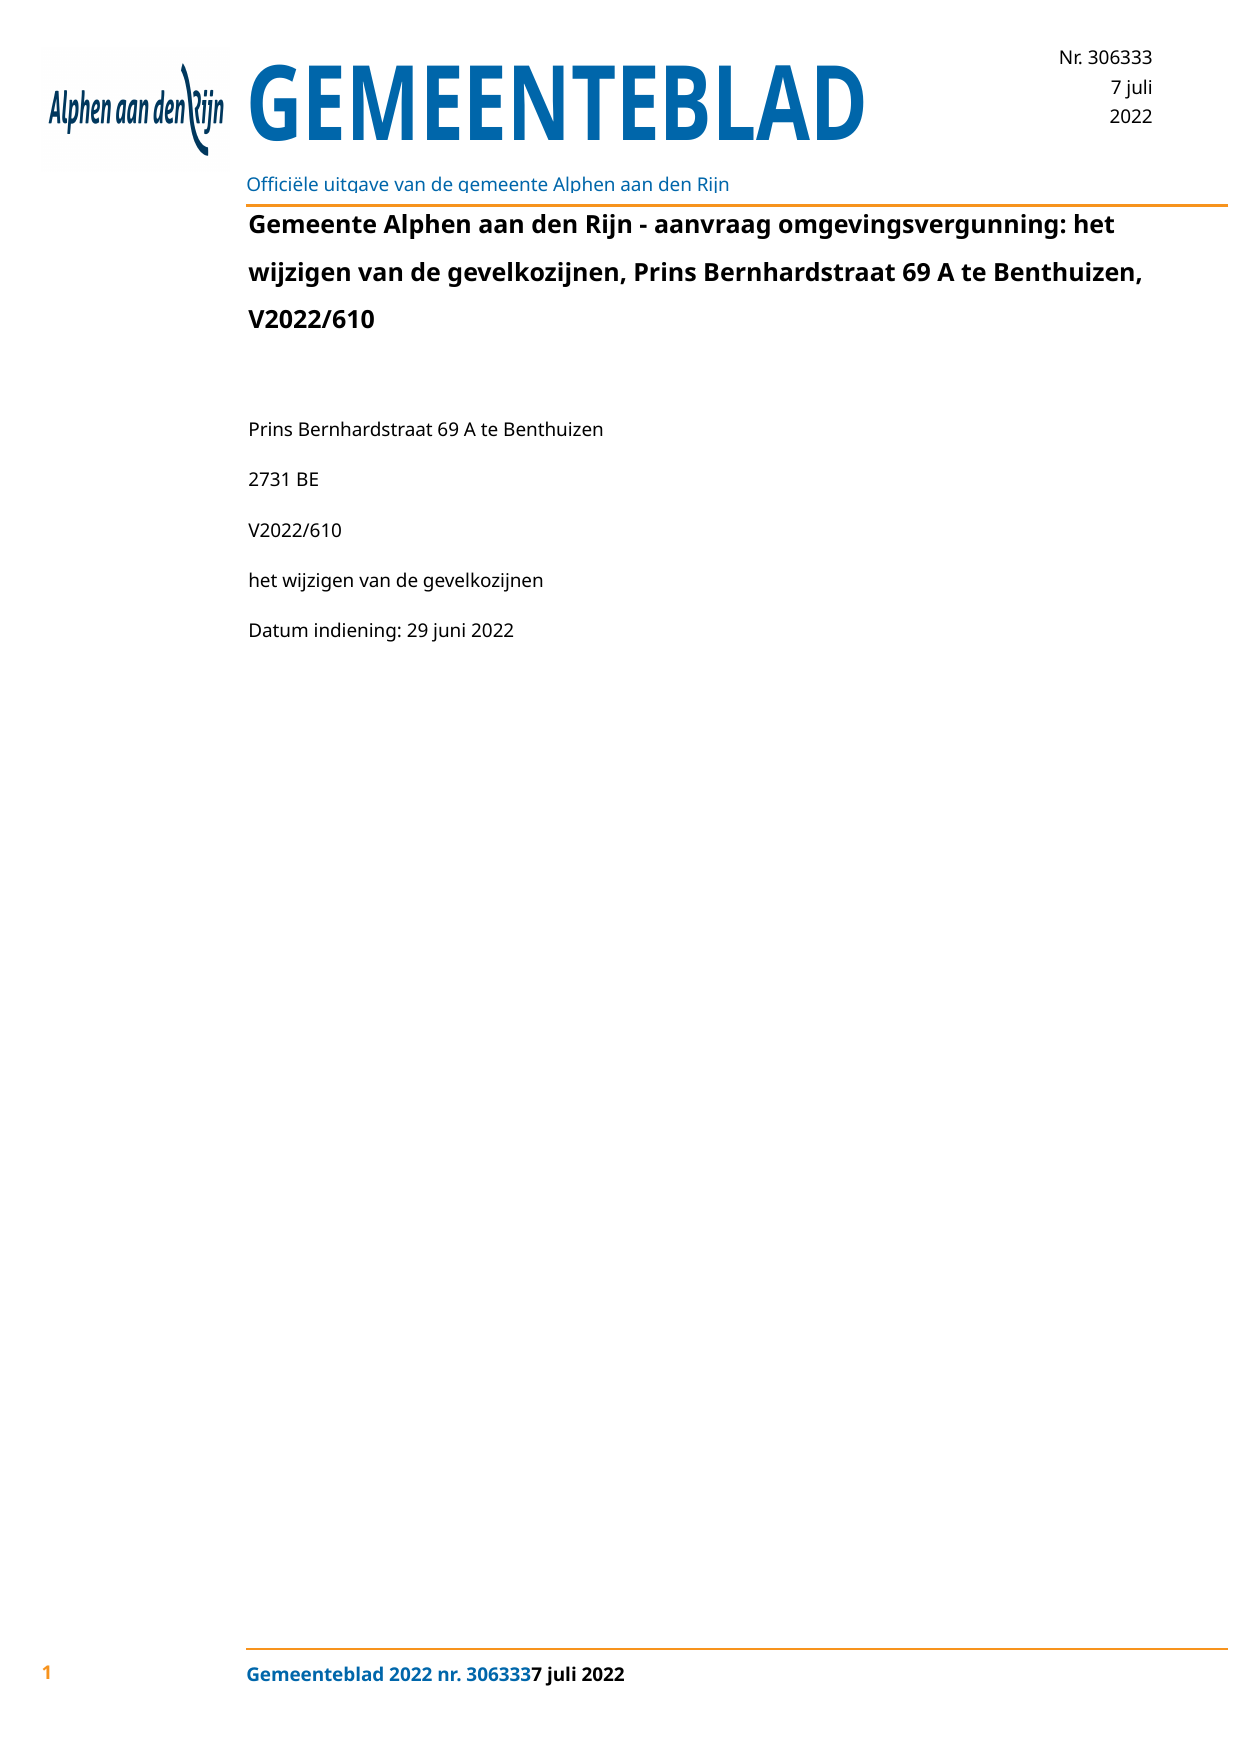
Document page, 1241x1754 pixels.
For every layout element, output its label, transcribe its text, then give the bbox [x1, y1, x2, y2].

text 2731 BE [248, 466, 1152, 492]
text Datum indiening: 29 juni 2022 [248, 618, 1152, 643]
picture [41, 47, 231, 172]
text het wijzigen van de gevelkozijnen [248, 567, 1152, 593]
text Gemeente Alphen aan den Rijn - aanvraag omgevingsvergunning: het wijzigen van de gevelkozijnen, Prins Bernhardstraat 69 A te Benthuizen, V2022/610 [248, 207, 1152, 336]
text Prins Bernhardstraat 69 A te Benthuizen [248, 416, 1152, 442]
text V2022/610 [248, 517, 1152, 542]
